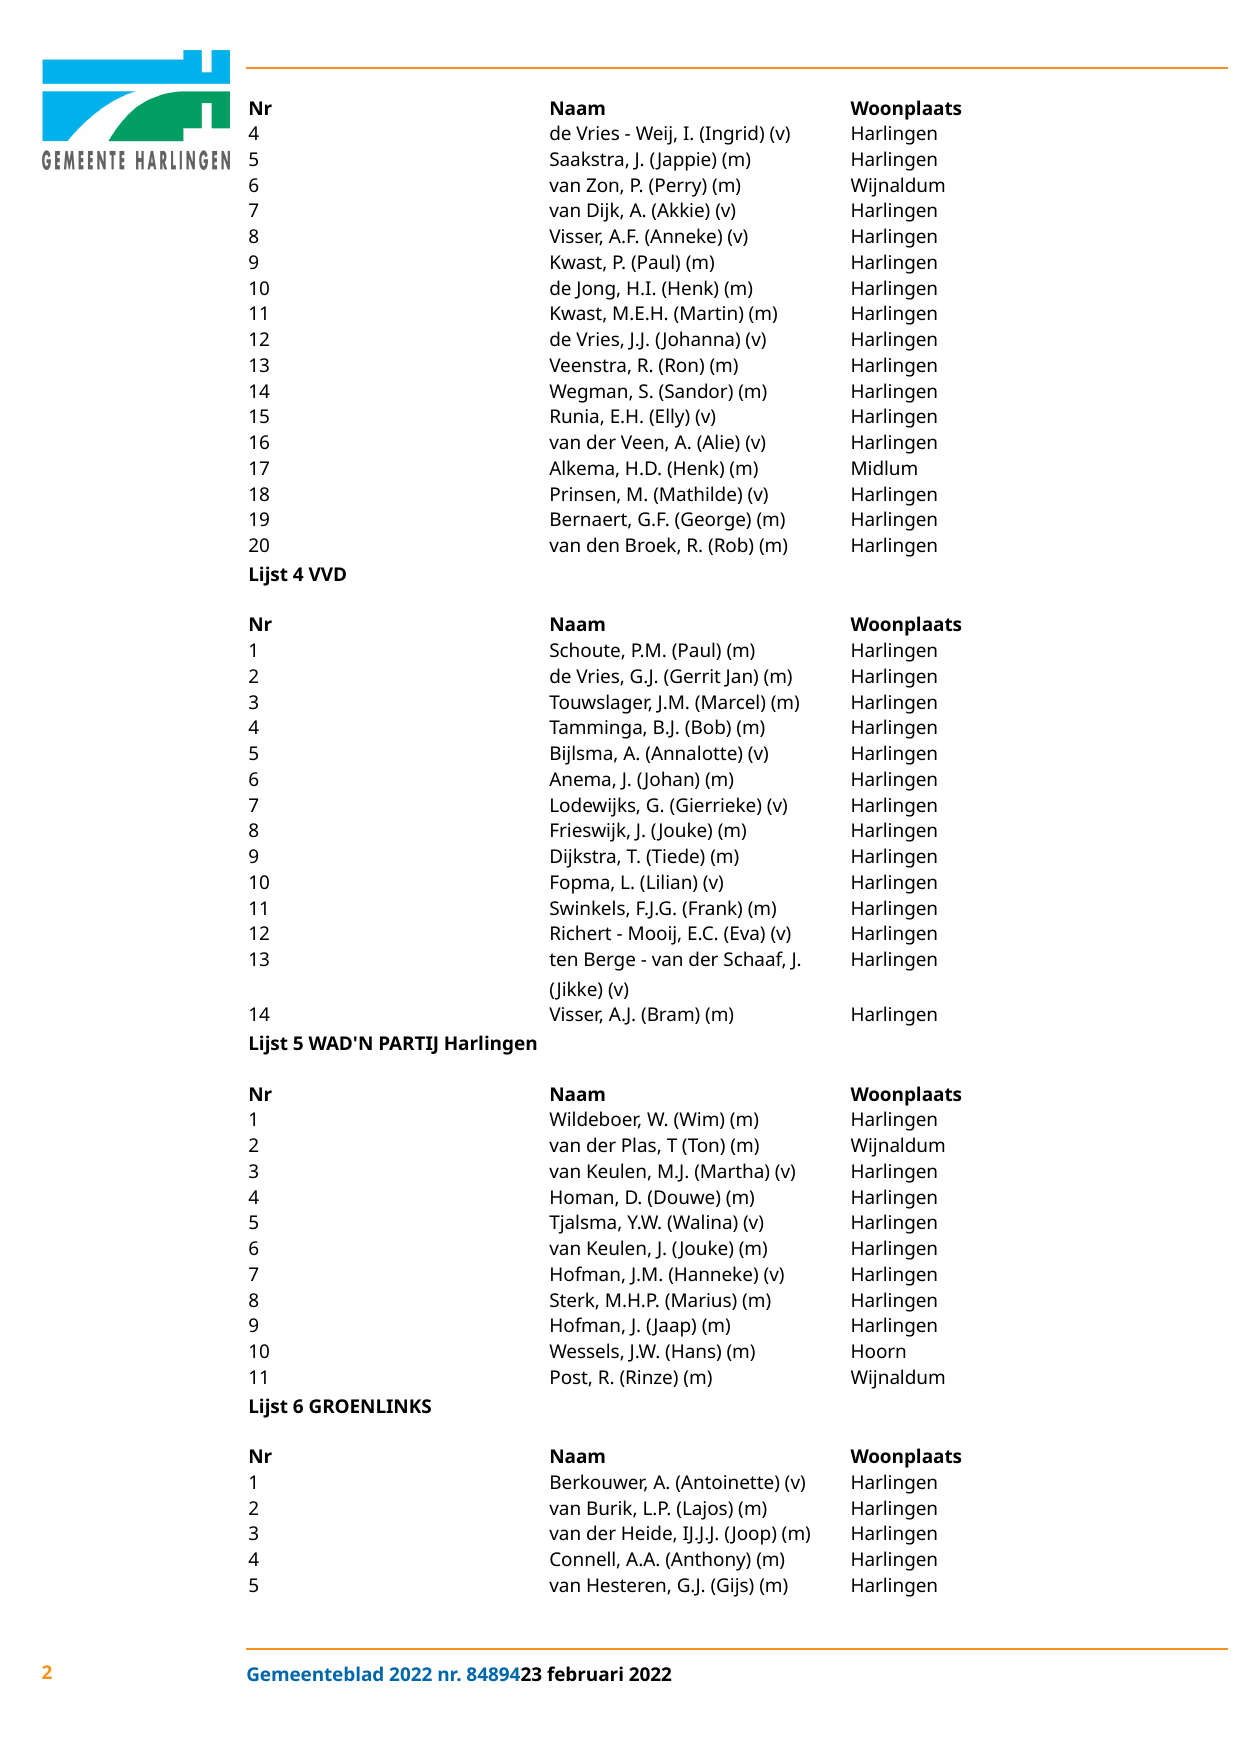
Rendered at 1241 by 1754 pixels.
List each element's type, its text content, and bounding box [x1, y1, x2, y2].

table_cell Wessels, J.W. (Hans) (m) [549, 1338, 850, 1364]
table_cell Homan, D. (Douwe) (m) [549, 1184, 850, 1209]
table_header Woonplaats [850, 612, 1152, 637]
table_cell van Keulen, J. (Jouke) (m) [549, 1235, 850, 1261]
table_cell 14 [248, 378, 549, 403]
table_cell Swinkels, F.J.G. (Frank) (m) [549, 895, 850, 920]
table_cell Sterk, M.H.P. (Marius) (m) [549, 1287, 850, 1312]
table_cell 9 [248, 249, 549, 275]
table_cell Kwast, M.E.H. (Martin) (m) [549, 301, 850, 326]
table_cell Harlingen [850, 920, 1152, 946]
table_cell Harlingen [850, 506, 1152, 532]
text Lijst 6 GROENLINKS [248, 1393, 1152, 1419]
table_cell Harlingen [850, 404, 1152, 429]
table_cell Harlingen [850, 689, 1152, 714]
text Lijst 4 VVD [248, 561, 1152, 587]
table_cell Harlingen [850, 740, 1152, 766]
table_cell 11 [248, 895, 549, 920]
table_cell Alkema, H.D. (Henk) (m) [549, 455, 850, 481]
table_cell Harlingen [850, 663, 1152, 689]
table_header Nr [248, 95, 549, 121]
table_cell van Dijk, A. (Akkie) (v) [549, 198, 850, 223]
table_header Naam [549, 1081, 850, 1107]
table_cell 11 [248, 301, 549, 326]
table_header Naam [549, 1444, 850, 1469]
table_cell 1 [248, 638, 549, 663]
table_cell de Vries, J.J. (Johanna) (v) [549, 326, 850, 352]
table_cell 9 [248, 843, 549, 869]
table_cell Harlingen [850, 766, 1152, 792]
table_cell 18 [248, 481, 549, 506]
table_header Nr [248, 1444, 549, 1469]
table_cell Kwast, P. (Paul) (m) [549, 249, 850, 275]
table_cell Harlingen [850, 121, 1152, 146]
table_cell Harlingen [850, 1184, 1152, 1209]
table_cell 11 [248, 1364, 549, 1390]
table_cell Harlingen [850, 326, 1152, 352]
table_cell Harlingen [850, 1469, 1152, 1495]
table_cell Harlingen [850, 946, 1152, 1001]
table_cell ten Berge - van der Schaaf, J. (Jikke) (v) [549, 946, 850, 1001]
table_cell Schoute, P.M. (Paul) (m) [549, 638, 850, 663]
table_header Woonplaats [850, 1444, 1152, 1469]
table_cell van Hesteren, G.J. (Gijs) (m) [549, 1572, 850, 1598]
table_cell Harlingen [850, 481, 1152, 506]
table_cell Harlingen [850, 1107, 1152, 1132]
table_cell Hoorn [850, 1338, 1152, 1364]
table_cell Harlingen [850, 378, 1152, 403]
table_cell Harlingen [850, 1001, 1152, 1027]
table_cell 7 [248, 792, 549, 817]
table_cell Tamminga, B.J. (Bob) (m) [549, 715, 850, 740]
table_header Naam [549, 95, 850, 121]
table_cell Harlingen [850, 429, 1152, 455]
table_cell van Burik, L.P. (Lajos) (m) [549, 1495, 850, 1521]
table_cell van der Plas, T (Ton) (m) [549, 1133, 850, 1158]
table_cell Veenstra, R. (Ron) (m) [549, 352, 850, 378]
table_cell 2 [248, 1495, 549, 1521]
table_cell Harlingen [850, 1210, 1152, 1235]
table_cell 5 [248, 146, 549, 172]
table_cell 1 [248, 1107, 549, 1132]
table_cell 19 [248, 506, 549, 532]
table_cell 6 [248, 766, 549, 792]
table_cell 4 [248, 1184, 549, 1209]
table_cell 9 [248, 1313, 549, 1338]
table_cell Harlingen [850, 1235, 1152, 1261]
table_cell van Zon, P. (Perry) (m) [549, 172, 850, 198]
table_cell 4 [248, 715, 549, 740]
table_cell 8 [248, 224, 549, 249]
table_cell 8 [248, 818, 549, 843]
table_cell 15 [248, 404, 549, 429]
table_cell 4 [248, 1546, 549, 1572]
table_cell Harlingen [850, 1546, 1152, 1572]
table_cell 12 [248, 326, 549, 352]
table_cell 16 [248, 429, 549, 455]
text Lijst 5 WAD'N PARTIJ Harlingen [248, 1030, 1152, 1056]
table_cell Harlingen [850, 146, 1152, 172]
table_cell Visser, A.J. (Bram) (m) [549, 1001, 850, 1027]
table_cell Harlingen [850, 1261, 1152, 1287]
table_cell 3 [248, 1158, 549, 1184]
table_cell Tjalsma, Y.W. (Walina) (v) [549, 1210, 850, 1235]
table_cell Connell, A.A. (Anthony) (m) [549, 1546, 850, 1572]
table_cell Harlingen [850, 1313, 1152, 1338]
table_cell Wijnaldum [850, 1133, 1152, 1158]
table_cell Fopma, L. (Lilian) (v) [549, 869, 850, 895]
table_cell 1 [248, 1469, 549, 1495]
table_cell Saakstra, J. (Jappie) (m) [549, 146, 850, 172]
picture [41, 47, 231, 172]
table_cell Harlingen [850, 352, 1152, 378]
table_cell 20 [248, 532, 549, 558]
table_cell 7 [248, 198, 549, 223]
table_cell Visser, A.F. (Anneke) (v) [549, 224, 850, 249]
table_header Naam [549, 612, 850, 637]
table_cell Lodewijks, G. (Gierrieke) (v) [549, 792, 850, 817]
table_cell 7 [248, 1261, 549, 1287]
table_cell Harlingen [850, 869, 1152, 895]
table_cell Post, R. (Rinze) (m) [549, 1364, 850, 1390]
table_cell Harlingen [850, 532, 1152, 558]
table_cell Richert - Mooij, E.C. (Eva) (v) [549, 920, 850, 946]
table_cell Harlingen [850, 715, 1152, 740]
table_cell Harlingen [850, 1158, 1152, 1184]
table_cell van der Heide, IJ.J.J. (Joop) (m) [549, 1521, 850, 1546]
table_cell 6 [248, 172, 549, 198]
table_cell Harlingen [850, 301, 1152, 326]
table_cell 10 [248, 1338, 549, 1364]
table_cell Runia, E.H. (Elly) (v) [549, 404, 850, 429]
table_header Nr [248, 1081, 549, 1107]
table_cell de Vries - Weij, I. (Ingrid) (v) [549, 121, 850, 146]
table_cell 3 [248, 689, 549, 714]
table_header Woonplaats [850, 95, 1152, 121]
table_cell Wildeboer, W. (Wim) (m) [549, 1107, 850, 1132]
table_cell 12 [248, 920, 549, 946]
table_cell Hofman, J. (Jaap) (m) [549, 1313, 850, 1338]
table_cell 13 [248, 946, 549, 1001]
table_cell Harlingen [850, 792, 1152, 817]
table_cell 5 [248, 1572, 549, 1598]
table_cell Harlingen [850, 843, 1152, 869]
table_cell 8 [248, 1287, 549, 1312]
table_cell 6 [248, 1235, 549, 1261]
table_cell Wijnaldum [850, 1364, 1152, 1390]
table_cell Harlingen [850, 1287, 1152, 1312]
table_cell Harlingen [850, 818, 1152, 843]
table_cell Frieswijk, J. (Jouke) (m) [549, 818, 850, 843]
table_cell Bijlsma, A. (Annalotte) (v) [549, 740, 850, 766]
table_cell Touwslager, J.M. (Marcel) (m) [549, 689, 850, 714]
table_cell Harlingen [850, 895, 1152, 920]
table_cell Dijkstra, T. (Tiede) (m) [549, 843, 850, 869]
table_cell van Keulen, M.J. (Martha) (v) [549, 1158, 850, 1184]
table_header Nr [248, 612, 549, 637]
table_cell Berkouwer, A. (Antoinette) (v) [549, 1469, 850, 1495]
table_cell 10 [248, 275, 549, 301]
table_cell de Vries, G.J. (Gerrit Jan) (m) [549, 663, 850, 689]
table_cell Harlingen [850, 224, 1152, 249]
table_cell 5 [248, 740, 549, 766]
table_cell 10 [248, 869, 549, 895]
table_cell Wegman, S. (Sandor) (m) [549, 378, 850, 403]
table_cell 13 [248, 352, 549, 378]
table_cell Harlingen [850, 198, 1152, 223]
table_cell Harlingen [850, 638, 1152, 663]
table_cell de Jong, H.I. (Henk) (m) [549, 275, 850, 301]
table_cell Hofman, J.M. (Hanneke) (v) [549, 1261, 850, 1287]
table_cell 3 [248, 1521, 549, 1546]
table_cell Harlingen [850, 275, 1152, 301]
table_cell Harlingen [850, 1572, 1152, 1598]
table_cell Bernaert, G.F. (George) (m) [549, 506, 850, 532]
table_cell 2 [248, 663, 549, 689]
table_cell 5 [248, 1210, 549, 1235]
table_cell Midlum [850, 455, 1152, 481]
table_cell Harlingen [850, 1495, 1152, 1521]
table_cell 2 [248, 1133, 549, 1158]
table_cell van den Broek, R. (Rob) (m) [549, 532, 850, 558]
table_cell 14 [248, 1001, 549, 1027]
table_cell Harlingen [850, 1521, 1152, 1546]
table_cell Wijnaldum [850, 172, 1152, 198]
table_cell Anema, J. (Johan) (m) [549, 766, 850, 792]
table_cell 4 [248, 121, 549, 146]
table_header Woonplaats [850, 1081, 1152, 1107]
table_cell Prinsen, M. (Mathilde) (v) [549, 481, 850, 506]
table_cell 17 [248, 455, 549, 481]
table_cell Harlingen [850, 249, 1152, 275]
table_cell van der Veen, A. (Alie) (v) [549, 429, 850, 455]
